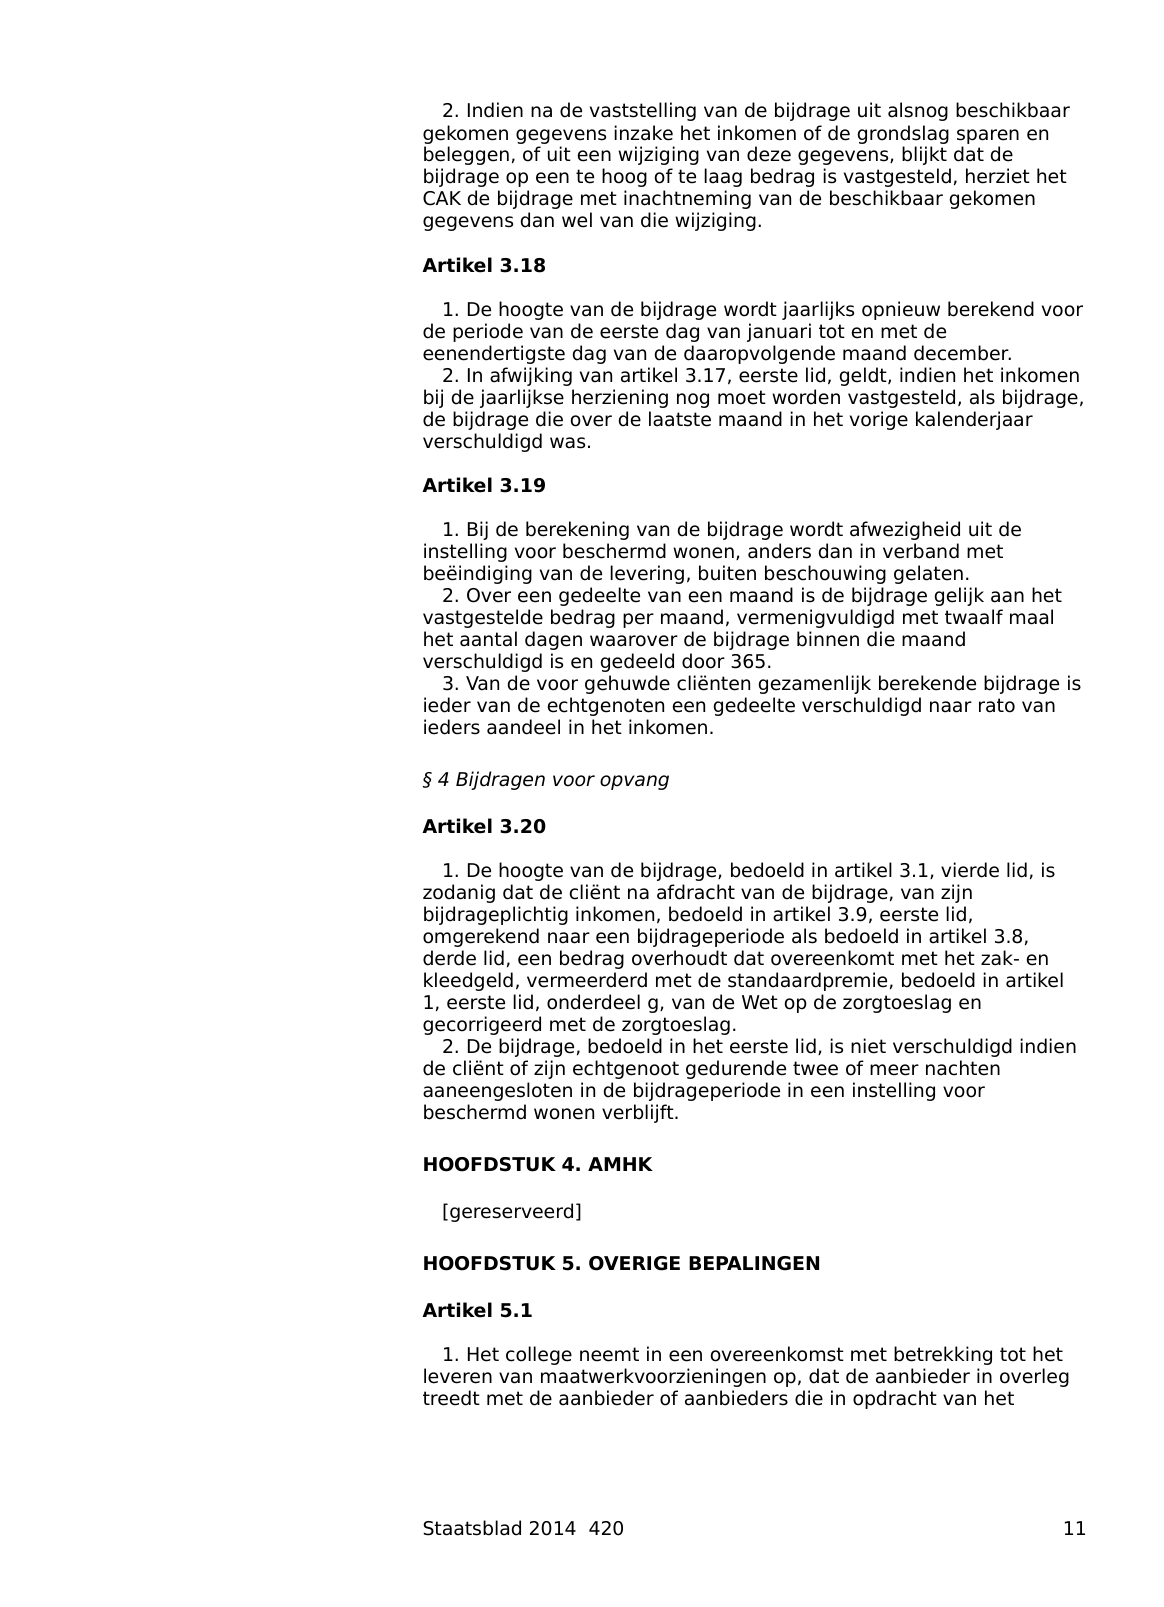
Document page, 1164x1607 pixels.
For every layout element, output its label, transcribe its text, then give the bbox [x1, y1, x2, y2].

text 1. De hoogte van de bijdrage wordt jaarlijks opnieuw berekend voor de periode van de eerste dag van januari tot en met de eenendertigste dag van de daaropvolgende maand december. [422, 299, 1087, 364]
text 2. Over een gedeelte van een maand is de bijdrage gelijk aan het vastgestelde bedrag per maand, vermenigvuldigd met twaalf maal het aantal dagen waarover de bijdrage binnen die maand verschuldigd is en gedeeld door 365. [422, 585, 1087, 673]
subtitle Artikel 5.1 [422, 1299, 1087, 1321]
text 1. Het college neemt in een overeenkomst met betrekking tot het leveren van maatwerkvoorzieningen op, dat de aanbieder in overleg treedt met de aanbieder of aanbieders die in opdracht van het [422, 1344, 1087, 1409]
text 1. De hoogte van de bijdrage, bedoeld in artikel 3.1, vierde lid, is zodanig dat de cliënt na afdracht van de bijdrage, van zijn bijdrageplichtig inkomen, bedoeld in artikel 3.9, eerste lid, omgerekend naar een bijdrageperiode als bedoeld in artikel 3.8, derde lid, een bedrag overhoudt dat overeenkomt met het zak- en kleedgeld, vermeerderd met de standaardpremie, bedoeld in artikel 1, eerste lid, onderdeel g, van de Wet op de zorgtoeslag en gecorrigeerd met de zorgtoeslag. [422, 860, 1087, 1036]
subtitle Artikel 3.18 [422, 254, 1087, 276]
text 3. Van de voor gehuwde cliënten gezamenlijk berekende bijdrage is ieder van de echtgenoten een gedeelte verschuldigd naar rato van ieders aandeel in het inkomen. [422, 673, 1087, 739]
subtitle HOOFDSTUK 5. OVERIGE BEPALINGEN [422, 1252, 1087, 1274]
subtitle HOOFDSTUK 4. AMHK [422, 1153, 1087, 1176]
subtitle § 4 Bijdragen voor opvang [422, 769, 1087, 791]
text 2. In afwijking van artikel 3.17, eerste lid, geldt, indien het inkomen bij de jaarlijkse herziening nog moet worden vastgesteld, als bijdrage, de bijdrage die over de laatste maand in het vorige kalenderjaar verschuldigd was. [422, 364, 1087, 452]
subtitle Artikel 3.20 [422, 816, 1087, 838]
subtitle Artikel 3.19 [422, 475, 1087, 497]
text 1. Bij de berekening van de bijdrage wordt afwezigheid uit de instelling voor beschermd wonen, anders dan in verband met beëindiging van de levering, buiten beschouwing gelaten. [422, 519, 1087, 585]
text 2. Indien na de vaststelling van de bijdrage uit alsnog beschikbaar gekomen gegevens inzake het inkomen of de grondslag sparen en beleggen, of uit een wijziging van deze gegevens, blijkt dat de bijdrage op een te hoog of te laag bedrag is vastgesteld, herziet het CAK de bijdrage met inachtneming van de beschikbaar gekomen gegevens dan wel van die wijziging. [422, 100, 1087, 232]
text [gereserveerd] [422, 1201, 1087, 1222]
text 2. De bijdrage, bedoeld in het eerste lid, is niet verschuldigd indien de cliënt of zijn echtgenoot gedurende twee of meer nachten aaneengesloten in de bijdrageperiode in een instelling voor beschermd wonen verblijft. [422, 1036, 1087, 1123]
